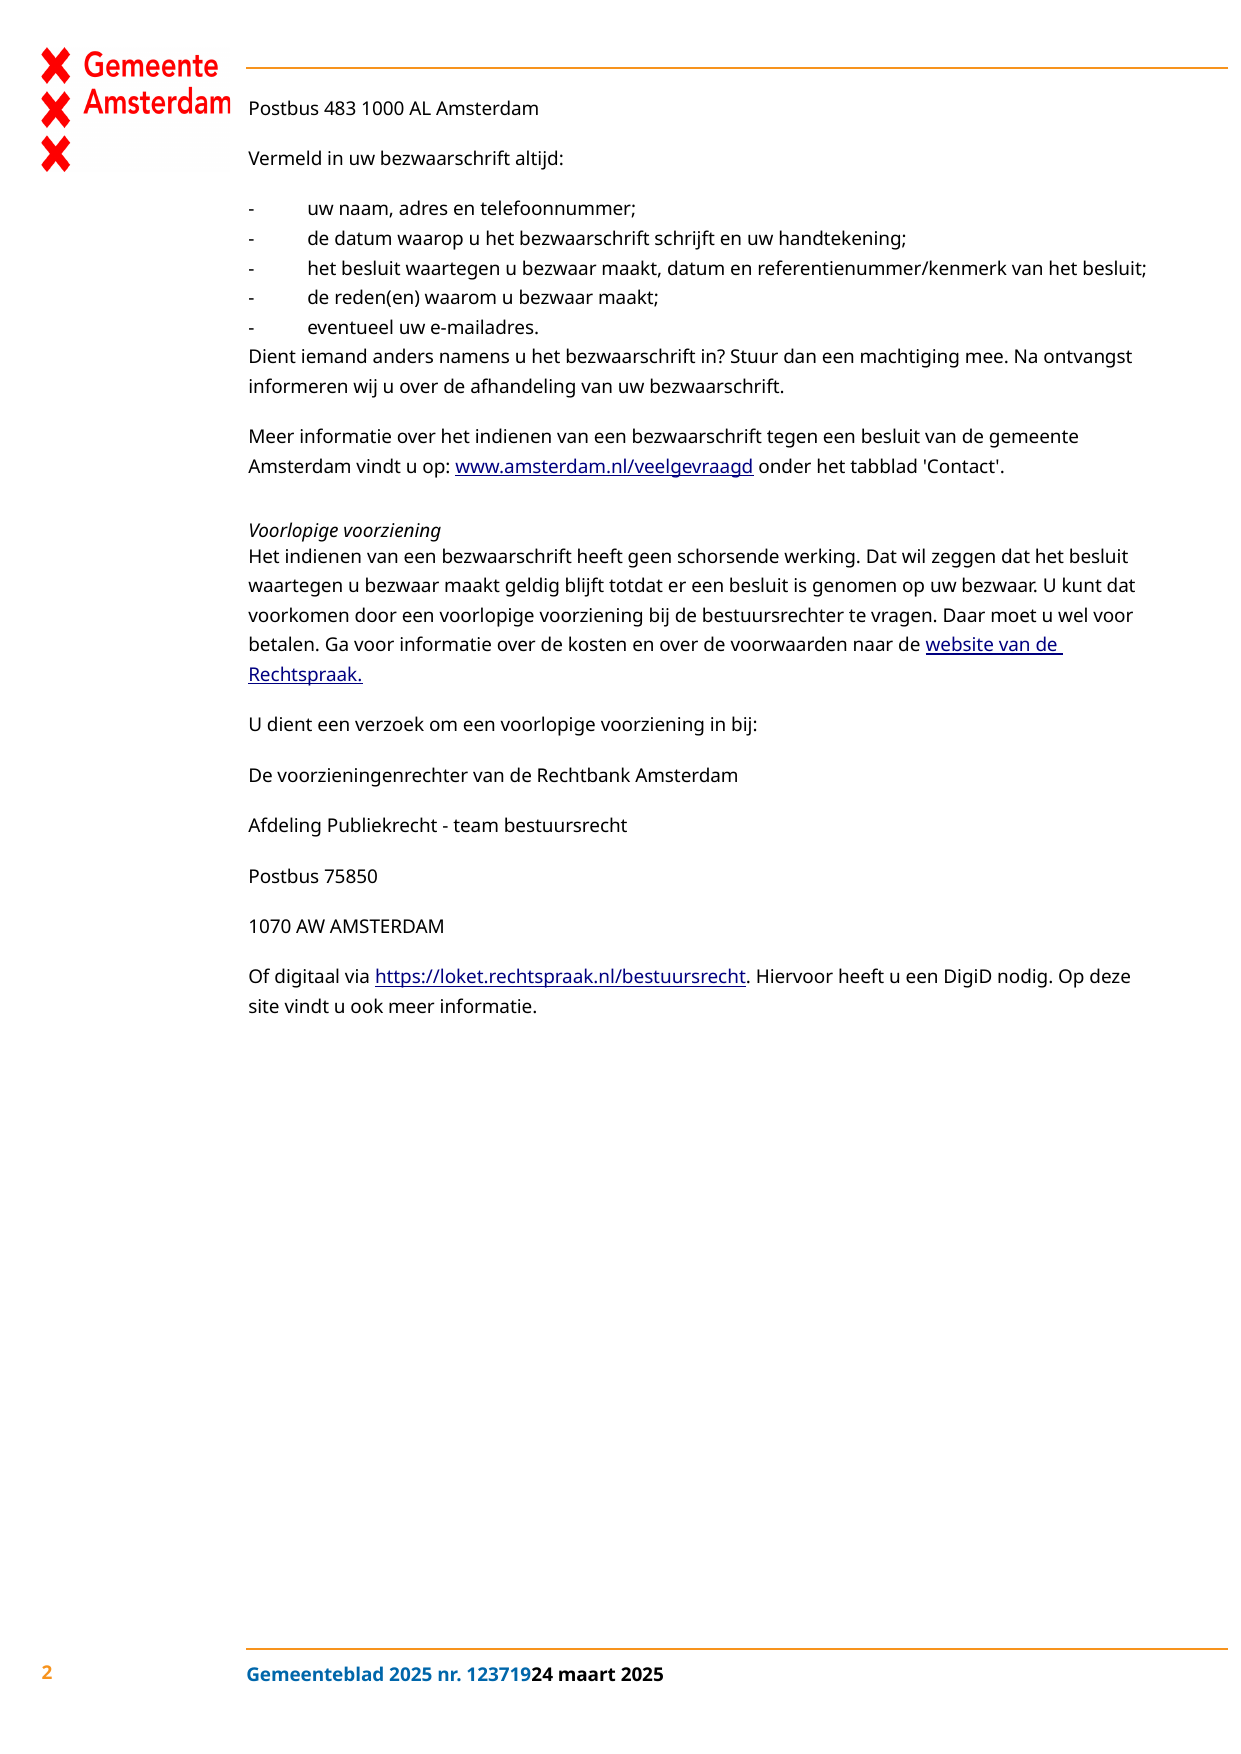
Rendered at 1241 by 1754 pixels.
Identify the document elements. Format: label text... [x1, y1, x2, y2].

text Postbus 75850 [248, 863, 1152, 888]
text Meer informatie over het indienen van een bezwaarschrift tegen een besluit van de gemeente Amsterdam vindt u op: www.amsterdam.nl/veelgevraagd onder het tabblad 'Contact'. [248, 423, 1152, 479]
text Dient iemand anders namens u het bezwaarschrift in? Stuur dan een machtiging mee. Na ontvangst informeren wij u over de afhandeling van uw bezwaarschrift. [248, 343, 1152, 399]
list het besluit waartegen u bezwaar maakt, datum en referentienummer/kenmerk van het besluit; [248, 255, 1152, 281]
text 1070 AW AMSTERDAM [248, 913, 1152, 939]
list uw naam, adres en telefoonnummer; [248, 196, 1152, 221]
text Voorlopige voorziening [248, 517, 1152, 543]
text U dient een verzoek om een voorlopige voorziening in bij: [248, 712, 1152, 737]
list de reden(en) waarom u bezwaar maakt; [248, 284, 1152, 310]
text Afdeling Publiekrecht - team bestuursrecht [248, 812, 1152, 838]
text De voorzieningenrechter van de Rechtbank Amsterdam [248, 762, 1152, 788]
text Vermeld in uw bezwaarschrift altijd: [248, 145, 1152, 171]
text Het indienen van een bezwaarschrift heeft geen schorsende werking. Dat wil zeggen dat het besluit waartegen u bezwaar maakt geldig blijft totdat er een besluit is genomen op uw bezwaar. U kunt dat voorkomen door een voorlopige voorziening bij de bestuursrechter te vragen. Daar moet u wel voor betalen. Ga voor informatie over de kosten en over de voorwaarden naar de website van de Rechtspraak. [248, 543, 1152, 687]
picture [41, 47, 231, 172]
list de datum waarop u het bezwaarschrift schrijft en uw handtekening; [248, 225, 1152, 251]
list eventueel uw e-mailadres. [248, 314, 1152, 340]
text Postbus 483 1000 AL Amsterdam [248, 95, 1152, 121]
text Of digitaal via https://loket.rechtspraak.nl/bestuursrecht. Hiervoor heeft u een DigiD nodig. Op deze site vindt u ook meer informatie. [248, 964, 1152, 1019]
